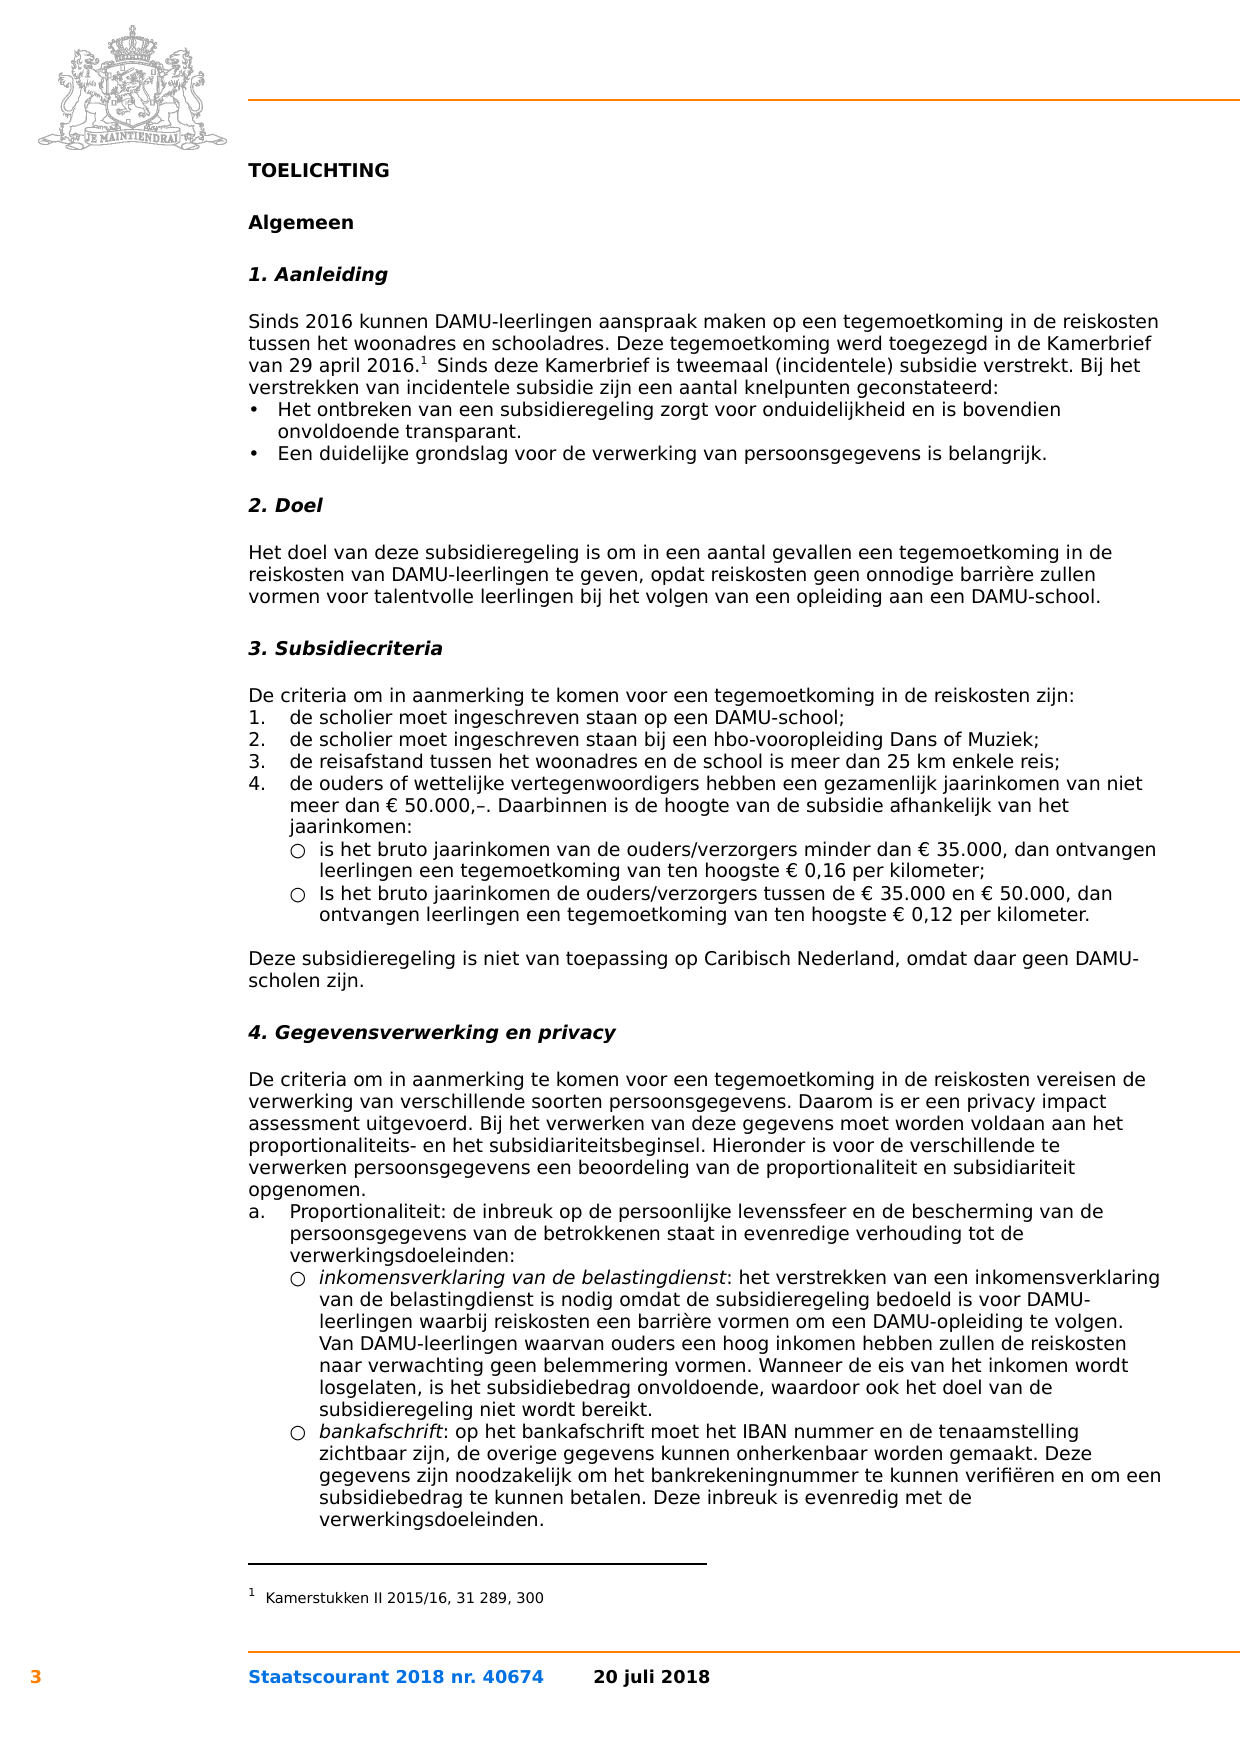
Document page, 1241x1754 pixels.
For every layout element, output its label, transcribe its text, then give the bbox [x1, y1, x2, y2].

text Het doel van deze subsidieregeling is om in een aantal gevallen een tegemoetkoming in de reiskosten van DAMU-leerlingen te geven, opdat reiskosten geen onnodige barrière zullen vormen voor talentvolle leerlingen bij het volgen van een opleiding aan een DAMU-school. [248, 542, 1163, 608]
text ○ bankafschrift: op het bankafschrift moet het IBAN nummer en de tenaamstelling zichtbaar zijn, de overige gegevens kunnen onherkenbaar worden gemaakt. Deze gegevens zijn noodzakelijk om het bankrekeningnummer te kunnen verifiëren en om een subsidiebedrag te kunnen betalen. Deze inbreuk is evenredig met de verwerkingsdoeleinden. [289, 1421, 1163, 1531]
text Sinds 2016 kunnen DAMU-leerlingen aanspraak maken op een tegemoetkoming in de reiskosten tussen het woonadres en schooladres. Deze tegemoetkoming werd toegezegd in de Kamerbrief van 29 april 2016. Sinds deze Kamerbrief is tweemaal (incidentele) subsidie verstrekt. Bij het verstrekken van incidentele subsidie zijn een aantal knelpunten geconstateerd: [248, 311, 1163, 399]
text ○ is het bruto jaarinkomen van de ouders/verzorgers minder dan € 35.000, dan ontvangen leerlingen een tegemoetkoming van ten hoogste € 0,16 per kilometer; [289, 838, 1163, 882]
text ○ Is het bruto jaarinkomen de ouders/verzorgers tussen de € 35.000 en € 50.000, dan ontvangen leerlingen een tegemoetkoming van ten hoogste € 0,12 per kilometer. [289, 882, 1163, 926]
text De criteria om in aanmerking te komen voor een tegemoetkoming in de reiskosten vereisen de verwerking van verschillende soorten persoonsgegevens. Daarom is er een privacy impact assessment uitgevoerd. Bij het verwerken van deze gegevens moet worden voldaan aan het proportionaliteits- en het subsidiariteitsbeginsel. Hieronder is voor de verschillende te verwerken persoonsgegevens een beoordeling van de proportionaliteit en subsidiariteit opgenomen. [248, 1069, 1163, 1201]
subtitle Algemeen [248, 212, 1163, 234]
text 2. de scholier moet ingeschreven staan bij een hbo-vooropleiding Dans of Muziek; [248, 728, 1163, 751]
text 4. de ouders of wettelijke vertegenwoordigers hebben een gezamenlijk jaarinkomen van niet meer dan € 50.000,–. Daarbinnen is de hoogte van de subsidie afhankelijk van het jaarinkomen: [248, 772, 1163, 838]
subtitle TOELICHTING [248, 160, 1163, 182]
picture [38, 25, 227, 150]
text Deze subsidieregeling is niet van toepassing op Caribisch Nederland, omdat daar geen DAMU-scholen zijn. [248, 948, 1163, 992]
subtitle 3. Subsidiecriteria [248, 638, 1163, 659]
text a. Proportionaliteit: de inbreuk op de persoonlijke levenssfeer en de bescherming van de persoonsgegevens van de betrokkenen staat in evenredige verhouding tot de verwerkingsdoeleinden: [248, 1201, 1163, 1267]
text • Een duidelijke grondslag voor de verwerking van persoonsgegevens is belangrijk. [248, 443, 1163, 465]
text 3. de reisafstand tussen het woonadres en de school is meer dan 25 km enkele reis; [248, 751, 1163, 772]
text ○ inkomensverklaring van de belastingdienst: het verstrekken van een inkomensverklaring van de belastingdienst is nodig omdat de subsidieregeling bedoeld is voor DAMU-leerlingen waarbij reiskosten een barrière vormen om een DAMU-opleiding te volgen. Van DAMU-leerlingen waarvan ouders een hoog inkomen hebben zullen de reiskosten naar verwachting geen belemmering vormen. Wanneer de eis van het inkomen wordt losgelaten, is het subsidiebedrag onvoldoende, waardoor ook het doel van de subsidieregeling niet wordt bereikt. [289, 1267, 1163, 1421]
subtitle 1. Aanleiding [248, 264, 1163, 286]
subtitle 2. Doel [248, 495, 1163, 517]
text De criteria om in aanmerking te komen voor een tegemoetkoming in de reiskosten zijn: [248, 684, 1163, 707]
subtitle 4. Gegevensverwerking en privacy [248, 1022, 1163, 1044]
text Kamerstukken II 2015/16, 31 289, 300 [248, 1586, 1163, 1608]
text 1. de scholier moet ingeschreven staan op een DAMU-school; [248, 707, 1163, 728]
text • Het ontbreken van een subsidieregeling zorgt voor onduidelijkheid en is bovendien onvoldoende transparant. [248, 399, 1163, 443]
